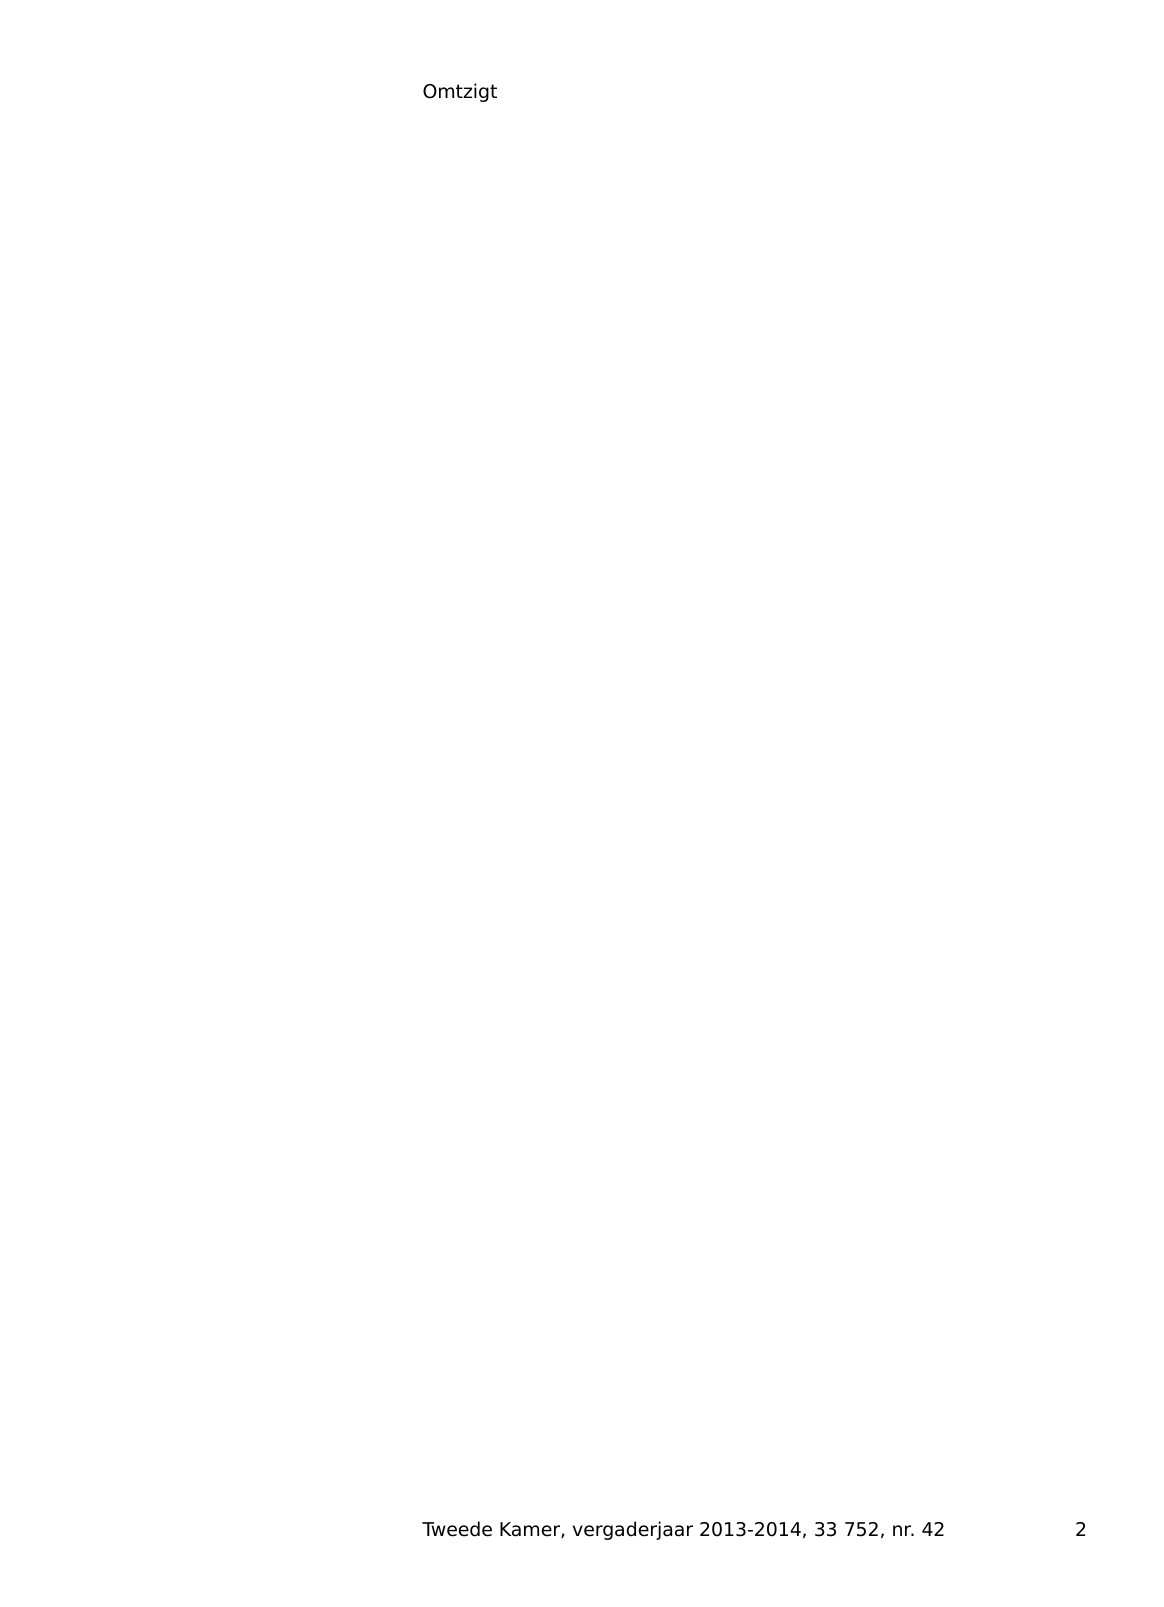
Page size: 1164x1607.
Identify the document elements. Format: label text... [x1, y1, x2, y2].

text Omtzigt [422, 59, 1087, 103]
